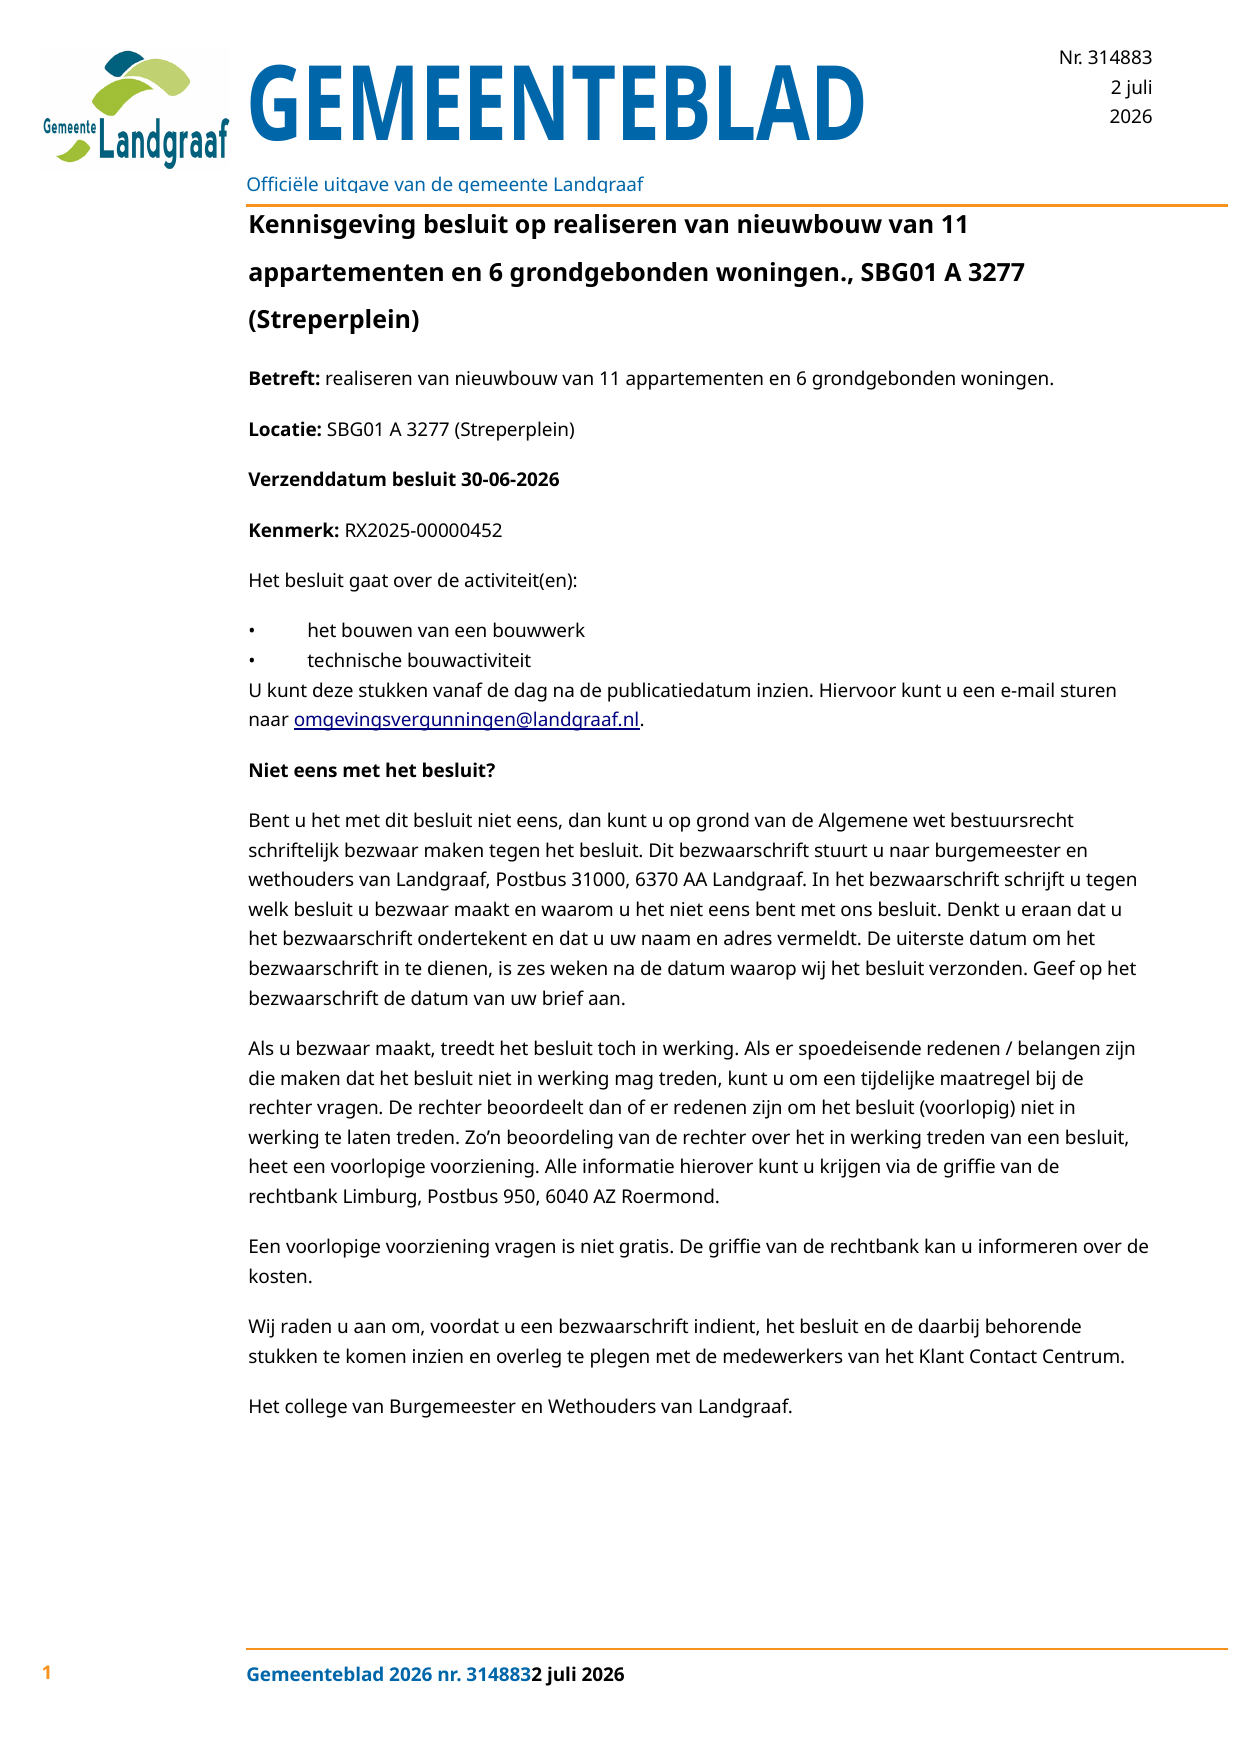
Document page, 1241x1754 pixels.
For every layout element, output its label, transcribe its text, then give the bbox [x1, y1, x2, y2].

text Betreft: realiseren van nieuwbouw van 11 appartementen en 6 grondgebonden woningen. [248, 366, 1152, 391]
text Als u bezwaar maakt, treedt het besluit toch in werking. Als er spoedeisende redenen / belangen zijn die maken dat het besluit niet in werking mag treden, kunt u om een tijdelijke maatregel bij de rechter vragen. De rechter beoordeelt dan of er redenen zijn om het besluit (voorlopig) niet in werking te laten treden. Zo’n beoordeling van de rechter over het in werking treden van een besluit, heet een voorlopige voorziening. Alle informatie hierover kunt u krijgen via de griffie van de rechtbank Limburg, Postbus 950, 6040 AZ Roermond. [248, 1035, 1152, 1209]
list het bouwen van een bouwwerk [248, 618, 1152, 643]
text Het college van Burgemeester en Wethouders van Landgraaf. [248, 1393, 1152, 1419]
text Verzenddatum besluit 30-06-2026 [248, 466, 1152, 492]
text Het besluit gaat over de activiteit(en): [248, 567, 1152, 593]
text Bent u het met dit besluit niet eens, dan kunt u op grond van de Algemene wet bestuursrecht schriftelijk bezwaar maken tegen het besluit. Dit bezwaarschrift stuurt u naar burgemeester en wethouders van Landgraaf, Postbus 31000, 6370 AA Landgraaf. In het bezwaarschrift schrijft u tegen welk besluit u bezwaar maakt en waarom u het niet eens bent met ons besluit. Denkt u eraan dat u het bezwaarschrift ondertekent en dat u uw naam en adres vermeldt. De uiterste datum om het bezwaarschrift in te dienen, is zes weken na de datum waarop wij het besluit verzonden. Geef op het bezwaarschrift de datum van uw brief aan. [248, 807, 1152, 1010]
text Niet eens met het besluit? [248, 757, 1152, 782]
picture [41, 47, 231, 172]
text Kenmerk: RX2025-00000452 [248, 517, 1152, 542]
text Locatie: SBG01 A 3277 (Streperplein) [248, 416, 1152, 442]
text U kunt deze stukken vanaf de dag na de publicatiedatum inzien. Hiervoor kunt u een e-mail sturen naar omgevingsvergunningen@landgraaf.nl. [248, 677, 1152, 732]
list technische bouwactiviteit [248, 647, 1152, 673]
text Wij raden u aan om, voordat u een bezwaarschrift indient, het besluit en de daarbij behorende stukken te komen inzien en overleg te plegen met de medewerkers van het Klant Contact Centrum. [248, 1313, 1152, 1369]
text Een voorlopige voorziening vragen is niet gratis. De griffie van de rechtbank kan u informeren over de kosten. [248, 1233, 1152, 1289]
text Kennisgeving besluit op realiseren van nieuwbouw van 11 appartementen en 6 grondgebonden woningen., SBG01 A 3277 (Streperplein) [248, 207, 1152, 336]
